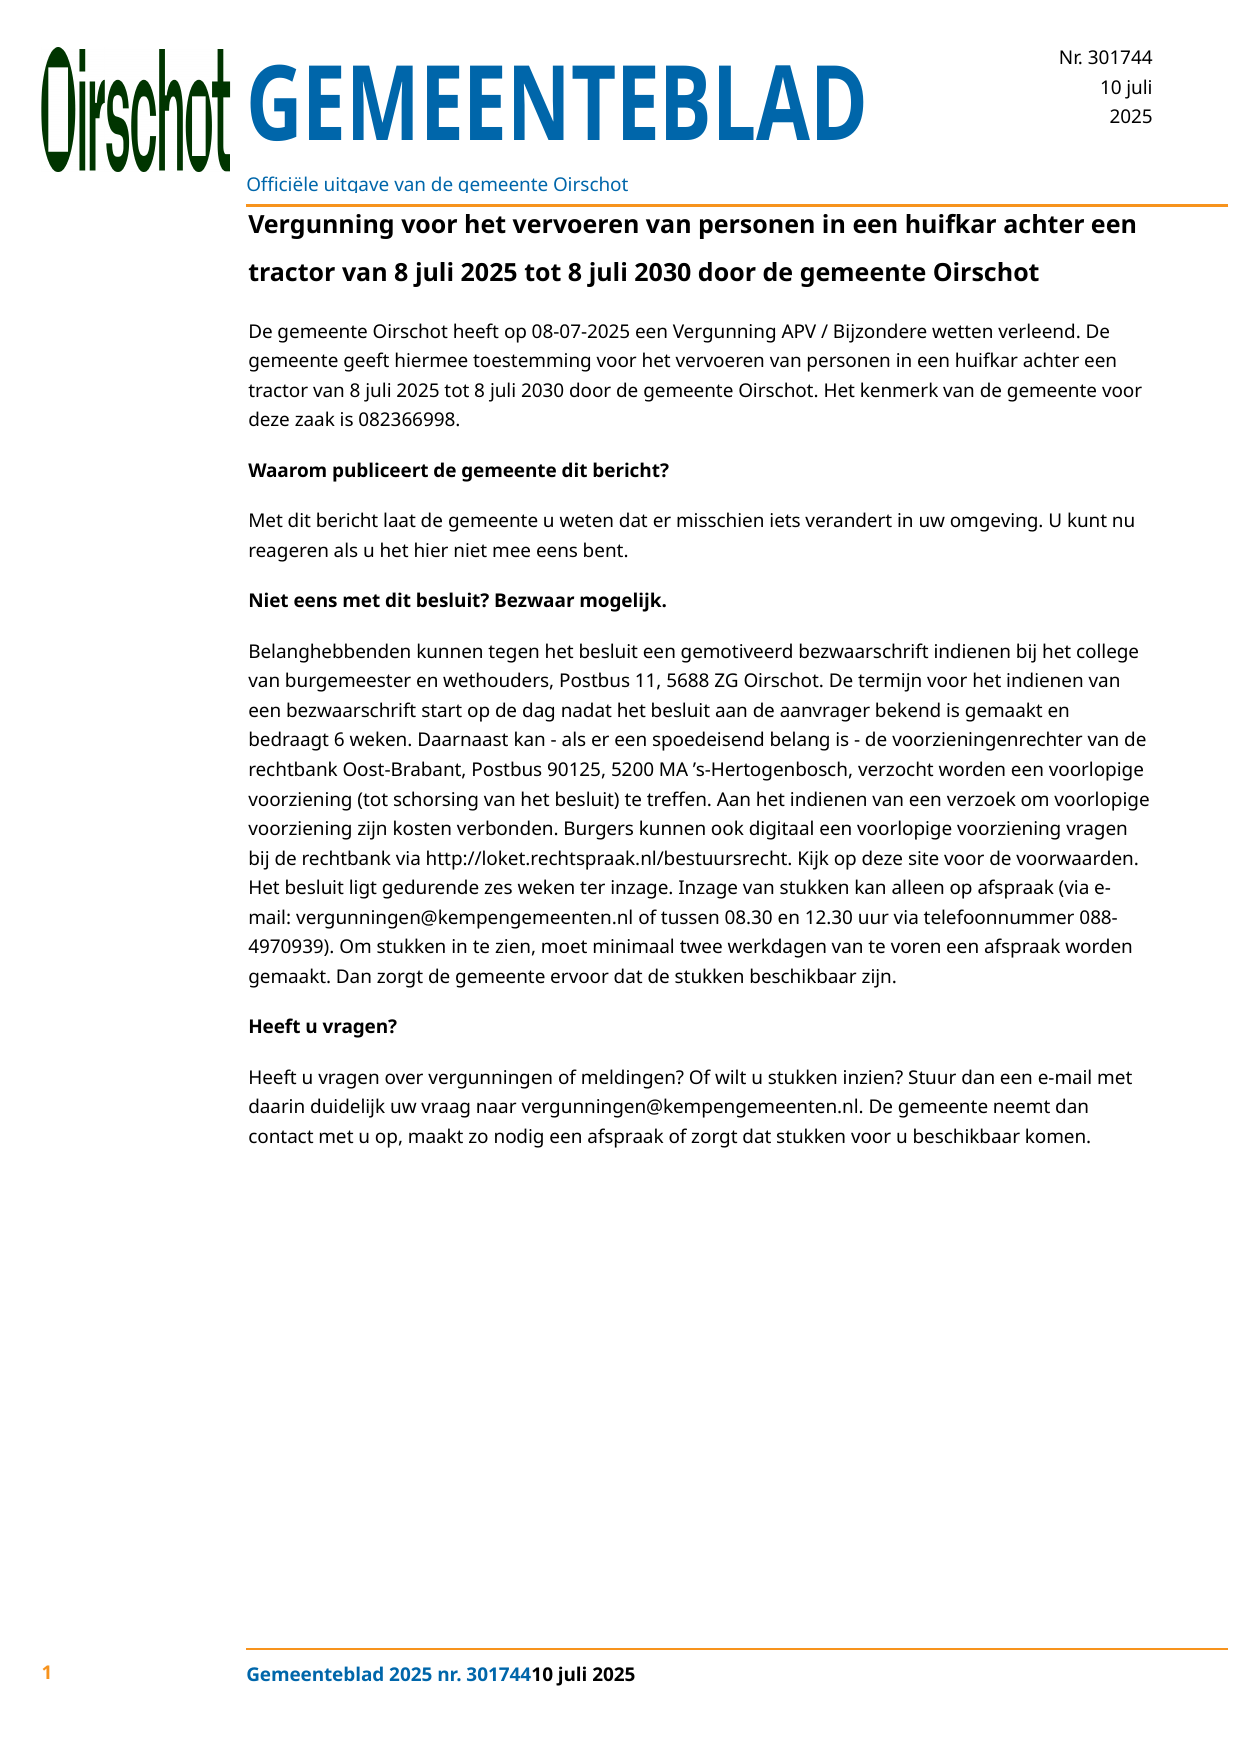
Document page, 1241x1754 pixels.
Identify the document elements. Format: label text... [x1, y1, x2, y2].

text Niet eens met dit besluit? Bezwaar mogelijk. [248, 587, 1152, 613]
text Vergunning voor het vervoeren van personen in een huifkar achter een tractor van 8 juli 2025 tot 8 juli 2030 door de gemeente Oirschot [248, 207, 1152, 288]
picture [41, 47, 231, 172]
text Belanghebbenden kunnen tegen het besluit een gemotiveerd bezwaarschrift indienen bij het college van burgemeester en wethouders, Postbus 11, 5688 ZG Oirschot. De termijn voor het indienen van een bezwaarschrift start op de dag nadat het besluit aan de aanvrager bekend is gemaakt en bedraagt 6 weken. Daarnaast kan - als er een spoedeisend belang is - de voorzieningenrechter van de rechtbank Oost-Brabant, Postbus 90125, 5200 MA ’s-Hertogenbosch, verzocht worden een voorlopige voorziening (tot schorsing van het besluit) te treffen. Aan het indienen van een verzoek om voorlopige voorziening zijn kosten verbonden. Burgers kunnen ook digitaal een voorlopige voorziening vragen bij de rechtbank via http://loket.rechtspraak.nl/bestuursrecht. Kijk op deze site voor de voorwaarden. Het besluit ligt gedurende zes weken ter inzage. Inzage van stukken kan alleen op afspraak (via e-mail: vergunningen@kempengemeenten.nl of tussen 08.30 en 12.30 uur via telefoonnummer 088-4970939). Om stukken in te zien, moet minimaal twee werkdagen van te voren een afspraak worden gemaakt. Dan zorgt de gemeente ervoor dat de stukken beschikbaar zijn. [248, 638, 1152, 989]
text De gemeente Oirschot heeft op 08-07-2025 een Vergunning APV / Bijzondere wetten verleend. De gemeente geeft hiermee toestemming voor het vervoeren van personen in een huifkar achter een tractor van 8 juli 2025 tot 8 juli 2030 door de gemeente Oirschot. Het kenmerk van de gemeente voor deze zaak is 082366998. [248, 318, 1152, 432]
text Waarom publiceert de gemeente dit bericht? [248, 457, 1152, 483]
text Met dit bericht laat de gemeente u weten dat er misschien iets verandert in uw omgeving. U kunt nu reageren als u het hier niet mee eens bent. [248, 507, 1152, 563]
text Heeft u vragen? [248, 1014, 1152, 1039]
text Heeft u vragen over vergunningen of meldingen? Of wilt u stukken inzien? Stuur dan een e-mail met daarin duidelijk uw vraag naar vergunningen@kempengemeenten.nl. De gemeente neemt dan contact met u op, maakt zo nodig een afspraak of zorgt dat stukken voor u beschikbaar komen. [248, 1064, 1152, 1149]
